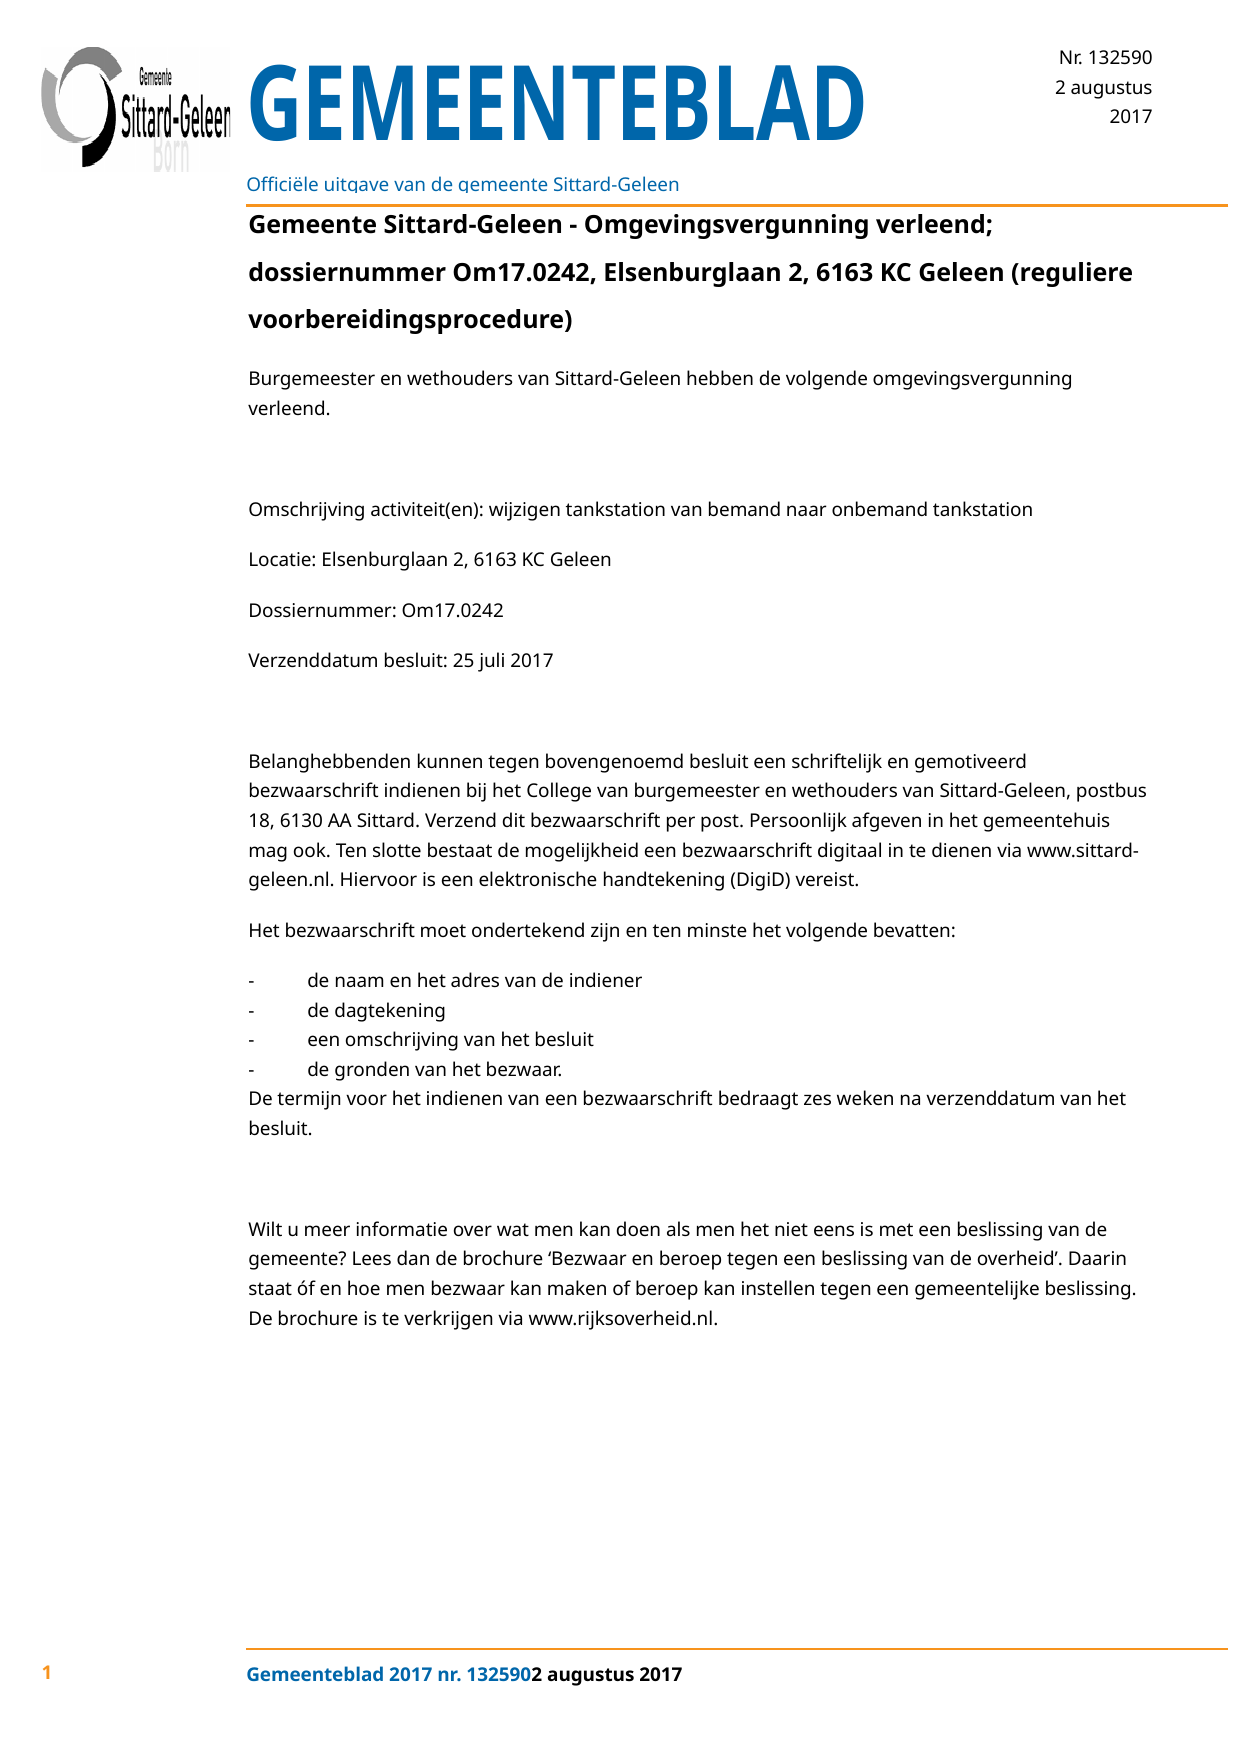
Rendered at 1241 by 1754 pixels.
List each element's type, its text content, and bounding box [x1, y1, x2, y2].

text Het bezwaarschrift moet ondertekend zijn en ten minste het volgende bevatten: [248, 917, 1152, 942]
text Burgemeester en wethouders van Sittard-Geleen hebben de volgende omgevingsvergunning verleend. [248, 366, 1152, 421]
list een omschrijving van het besluit [248, 1026, 1152, 1052]
text Dossiernummer: Om17.0242 [248, 597, 1152, 622]
text Locatie: Elsenburglaan 2, 6163 KC Geleen [248, 546, 1152, 572]
text De termijn voor het indienen van een bezwaarschrift bedraagt zes weken na verzenddatum van het besluit. [248, 1086, 1152, 1141]
text Gemeente Sittard-Geleen - Omgevingsvergunning verleend; dossiernummer Om17.0242, Elsenburglaan 2, 6163 KC Geleen (reguliere voorbereidingsprocedure) [248, 207, 1152, 336]
picture [41, 47, 231, 172]
list de naam en het adres van de indiener [248, 967, 1152, 993]
list de dagtekening [248, 997, 1152, 1022]
text Wilt u meer informatie over wat men kan doen als men het niet eens is met een beslissing van de gemeente? Lees dan de brochure ‘Bezwaar en beroep tegen een beslissing van de overheid’. Daarin staat óf en hoe men bezwaar kan maken of beroep kan instellen tegen een gemeentelijke beslissing. De brochure is te verkrijgen via www.rijksoverheid.nl. [248, 1216, 1152, 1330]
list de gronden van het bezwaar. [248, 1056, 1152, 1082]
text Omschrijving activiteit(en): wijzigen tankstation van bemand naar onbemand tankstation [248, 496, 1152, 522]
text Verzenddatum besluit: 25 juli 2017 [248, 647, 1152, 673]
text Belanghebbenden kunnen tegen bovengenoemd besluit een schriftelijk en gemotiveerd bezwaarschrift indienen bij het College van burgemeester en wethouders van Sittard-Geleen, postbus 18, 6130 AA Sittard. Verzend dit bezwaarschrift per post. Persoonlijk afgeven in het gemeentehuis mag ook. Ten slotte bestaat de mogelijkheid een bezwaarschrift digitaal in te dienen via www.sittard-geleen.nl. Hiervoor is een elektronische handtekening (DigiD) vereist. [248, 748, 1152, 892]
